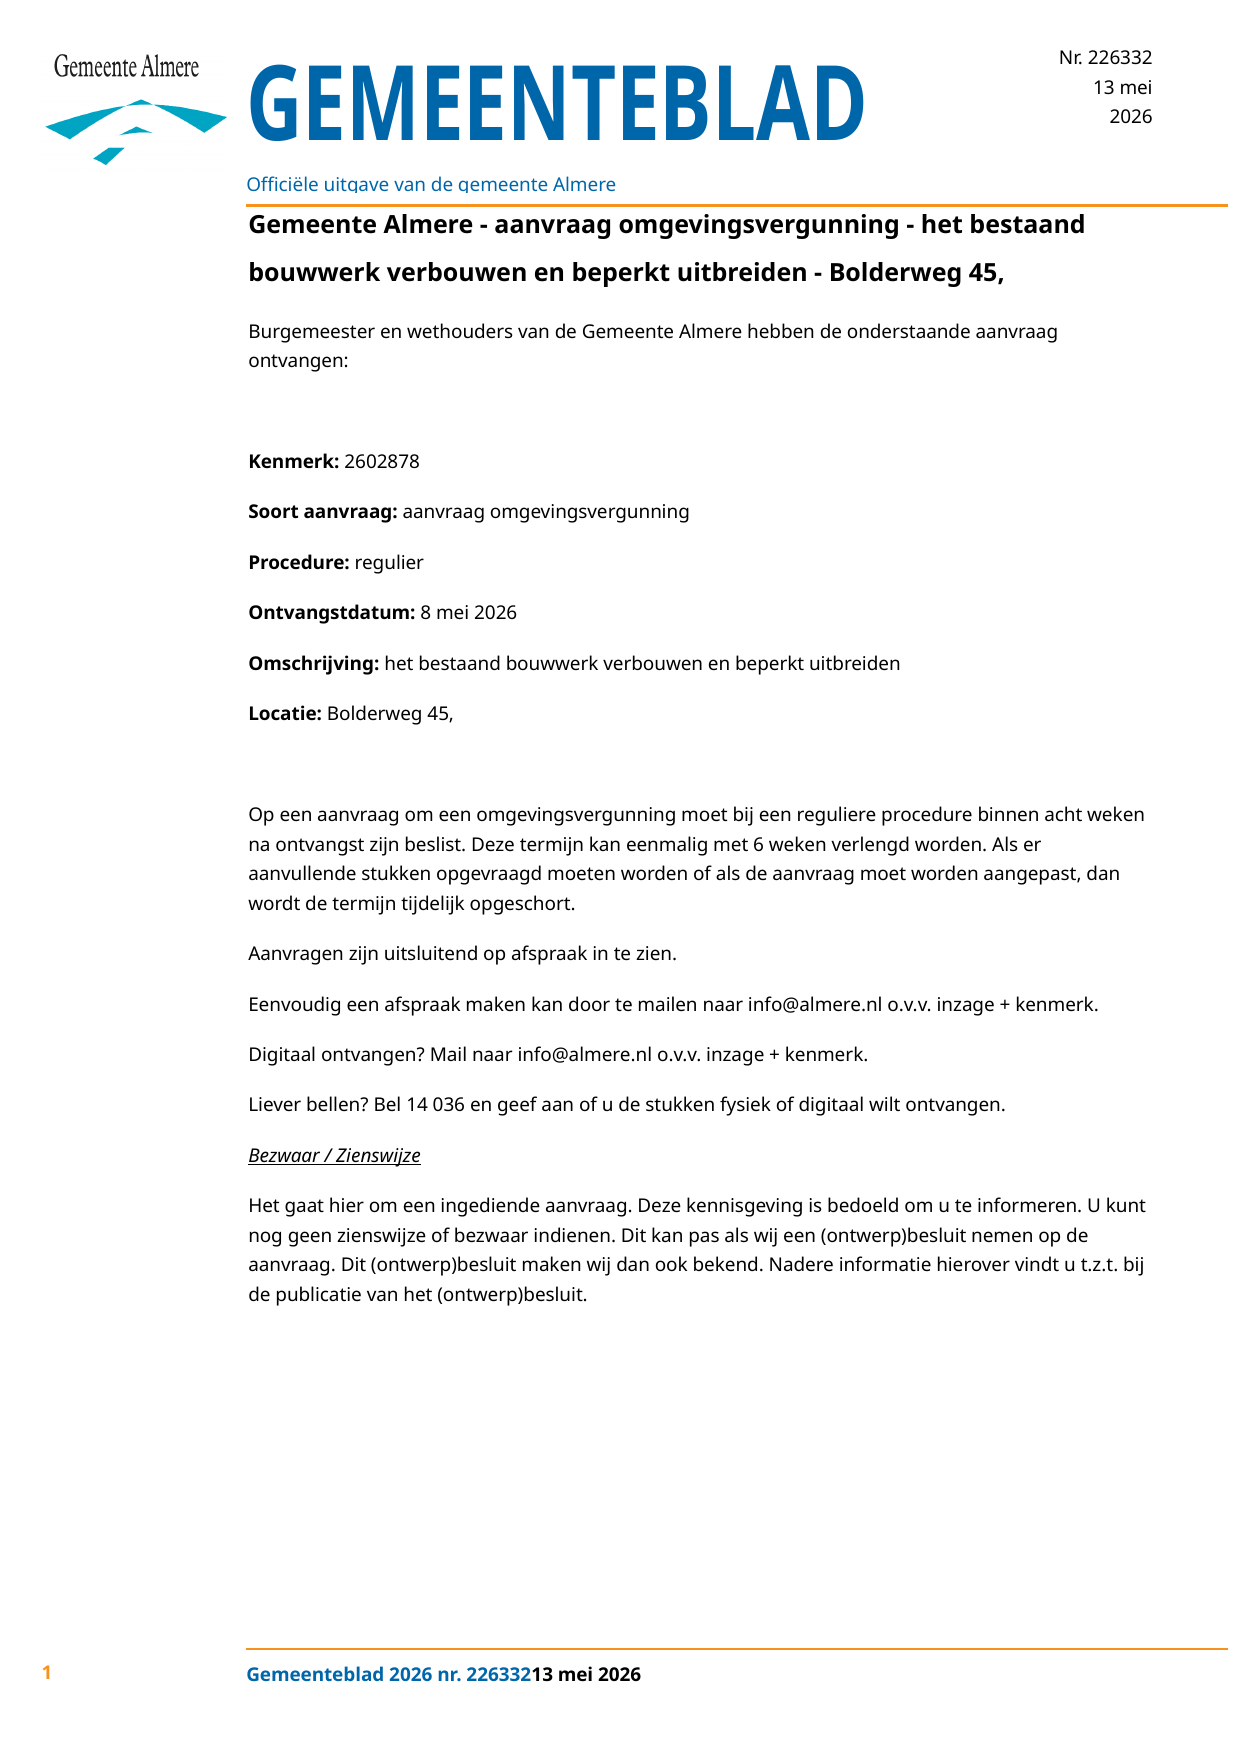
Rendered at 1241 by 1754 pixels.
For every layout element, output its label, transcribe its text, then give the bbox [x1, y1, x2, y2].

text Procedure: regulier [248, 549, 1152, 575]
text Omschrijving: het bestaand bouwwerk verbouwen en beperkt uitbreiden [248, 650, 1152, 676]
text Ontvangstdatum: 8 mei 2026 [248, 599, 1152, 625]
text Aanvragen zijn uitsluitend op afspraak in te zien. [248, 940, 1152, 966]
text Kenmerk: 2602878 [248, 448, 1152, 474]
text Locatie: Bolderweg 45, [248, 700, 1152, 726]
text Digitaal ontvangen? Mail naar info@almere.nl o.v.v. inzage + kenmerk. [248, 1041, 1152, 1067]
text Op een aanvraag om een omgevingsvergunning moet bij een reguliere procedure binnen acht weken na ontvangst zijn beslist. Deze termijn kan eenmalig met 6 weken verlengd worden. Als er aanvullende stukken opgevraagd moeten worden of als de aanvraag moet worden aangepast, dan wordt de termijn tijdelijk opgeschort. [248, 801, 1152, 916]
text Liever bellen? Bel 14 036 en geef aan of u de stukken fysiek of digitaal wilt ontvangen. [248, 1092, 1152, 1117]
picture [41, 47, 231, 172]
text Soort aanvraag: aanvraag omgevingsvergunning [248, 499, 1152, 524]
text Eenvoudig een afspraak maken kan door te mailen naar info@almere.nl o.v.v. inzage + kenmerk. [248, 991, 1152, 1017]
text Burgemeester en wethouders van de Gemeente Almere hebben de onderstaande aanvraag ontvangen: [248, 318, 1152, 373]
text Gemeente Almere - aanvraag omgevingsvergunning - het bestaand bouwwerk verbouwen en beperkt uitbreiden - Bolderweg 45, [248, 207, 1152, 288]
text Het gaat hier om een ingediende aanvraag. Deze kennisgeving is bedoeld om u te informeren. U kunt nog geen zienswijze of bezwaar indienen. Dit kan pas als wij een (ontwerp)besluit nemen op de aanvraag. Dit (ontwerp)besluit maken wij dan ook bekend. Nadere informatie hierover vindt u t.z.t. bij de publicatie van het (ontwerp)besluit. [248, 1192, 1152, 1307]
text Bezwaar / Zienswijze [248, 1142, 1152, 1168]
